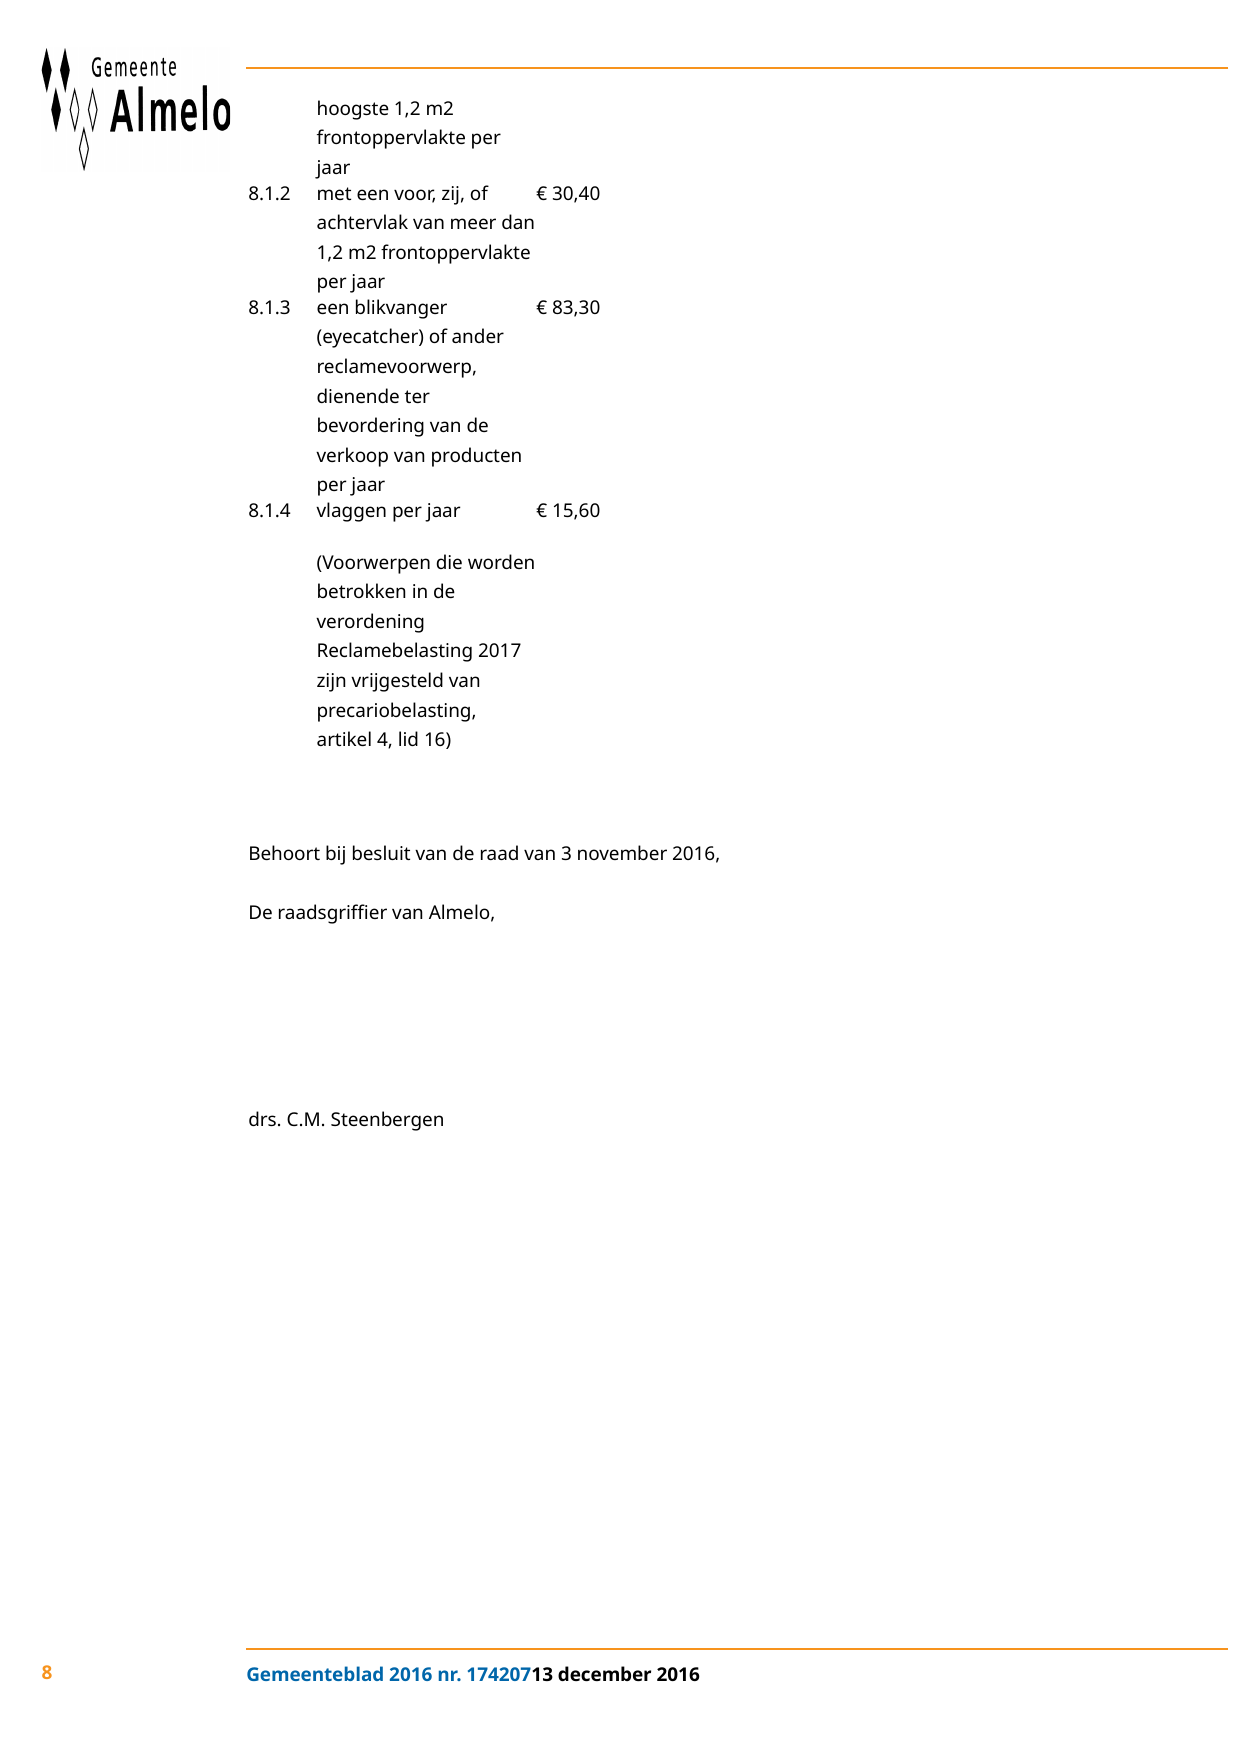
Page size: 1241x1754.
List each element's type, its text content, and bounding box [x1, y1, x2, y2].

table_cell [605, 180, 673, 294]
table_cell [741, 549, 810, 752]
table_cell [1083, 523, 1152, 549]
table_cell [1015, 752, 1083, 778]
table_cell [673, 180, 741, 294]
table_cell [946, 498, 1015, 523]
table_cell [810, 498, 878, 523]
table_cell 8.1.2 [248, 180, 316, 294]
table_cell [673, 95, 741, 180]
table_cell [878, 523, 946, 549]
table_cell [878, 549, 946, 752]
text drs. C.M. Steenbergen [248, 1106, 1152, 1132]
table_cell [878, 294, 946, 497]
table_cell met een voor, zij, of achtervlak van meer dan 1,2 m2 frontoppervlakte per jaar [316, 180, 536, 294]
table_cell [878, 752, 946, 778]
text De raadsgriffier van Almelo, [248, 899, 1152, 925]
table_cell [316, 752, 536, 778]
table_cell [1083, 180, 1152, 294]
table_cell [741, 294, 810, 497]
table_cell [536, 523, 605, 549]
table_cell [946, 523, 1015, 549]
table_cell [605, 752, 673, 778]
table_cell [1083, 549, 1152, 752]
table_cell [673, 752, 741, 778]
table_cell [946, 294, 1015, 497]
table_cell € 83,30 [536, 294, 605, 497]
table_cell [673, 523, 741, 549]
table_cell [946, 95, 1015, 180]
table_cell [673, 294, 741, 497]
table_cell [1083, 498, 1152, 523]
table_cell vlaggen per jaar [316, 498, 536, 523]
table_cell [316, 523, 536, 549]
table_cell [605, 549, 673, 752]
table_cell [248, 752, 316, 778]
table_cell [946, 180, 1015, 294]
table_cell [810, 752, 878, 778]
table_cell 8.1.3 [248, 294, 316, 497]
text Behoort bij besluit van de raad van 3 november 2016, [248, 840, 1152, 866]
table_cell [741, 95, 810, 180]
table_cell [605, 294, 673, 497]
table_cell [878, 498, 946, 523]
table_cell [536, 752, 605, 778]
table_cell [605, 523, 673, 549]
table_cell [1015, 95, 1083, 180]
table_cell € 15,60 [536, 498, 605, 523]
table_cell [810, 523, 878, 549]
picture [41, 47, 231, 172]
table_cell [810, 549, 878, 752]
table_cell een blikvanger (eyecatcher) of ander reclamevoorwerp, dienende ter bevordering van de verkoop van producten per jaar [316, 294, 536, 497]
table_cell [536, 549, 605, 752]
table_cell [741, 498, 810, 523]
table_cell [248, 523, 316, 549]
table_cell 8.1.4 [248, 498, 316, 523]
table_cell [1015, 294, 1083, 497]
table_cell € 30,40 [536, 180, 605, 294]
table_cell [741, 752, 810, 778]
table_cell (Voorwerpen die worden betrokken in de verordening Reclamebelasting 2017 zijn vrijgesteld van precariobelasting, artikel 4, lid 16) [316, 549, 536, 752]
table_cell [536, 95, 605, 180]
table_cell [1083, 294, 1152, 497]
table_cell [248, 549, 316, 752]
table_cell [1015, 180, 1083, 294]
table_cell [1015, 549, 1083, 752]
table_cell [605, 498, 673, 523]
table_cell hoogste 1,2 m2 frontoppervlakte per jaar [316, 95, 536, 180]
table_cell [741, 523, 810, 549]
table_cell [673, 498, 741, 523]
table_cell [1083, 95, 1152, 180]
table_cell [1015, 498, 1083, 523]
table_cell [878, 95, 946, 180]
table_cell [741, 180, 810, 294]
table_cell [248, 95, 316, 180]
table_cell [810, 180, 878, 294]
table_cell [810, 95, 878, 180]
table_cell [946, 752, 1015, 778]
table_cell [878, 180, 946, 294]
table_cell [1015, 523, 1083, 549]
table_cell [673, 549, 741, 752]
table_cell [810, 294, 878, 497]
table_cell [1083, 752, 1152, 778]
table_cell [946, 549, 1015, 752]
table_cell [605, 95, 673, 180]
